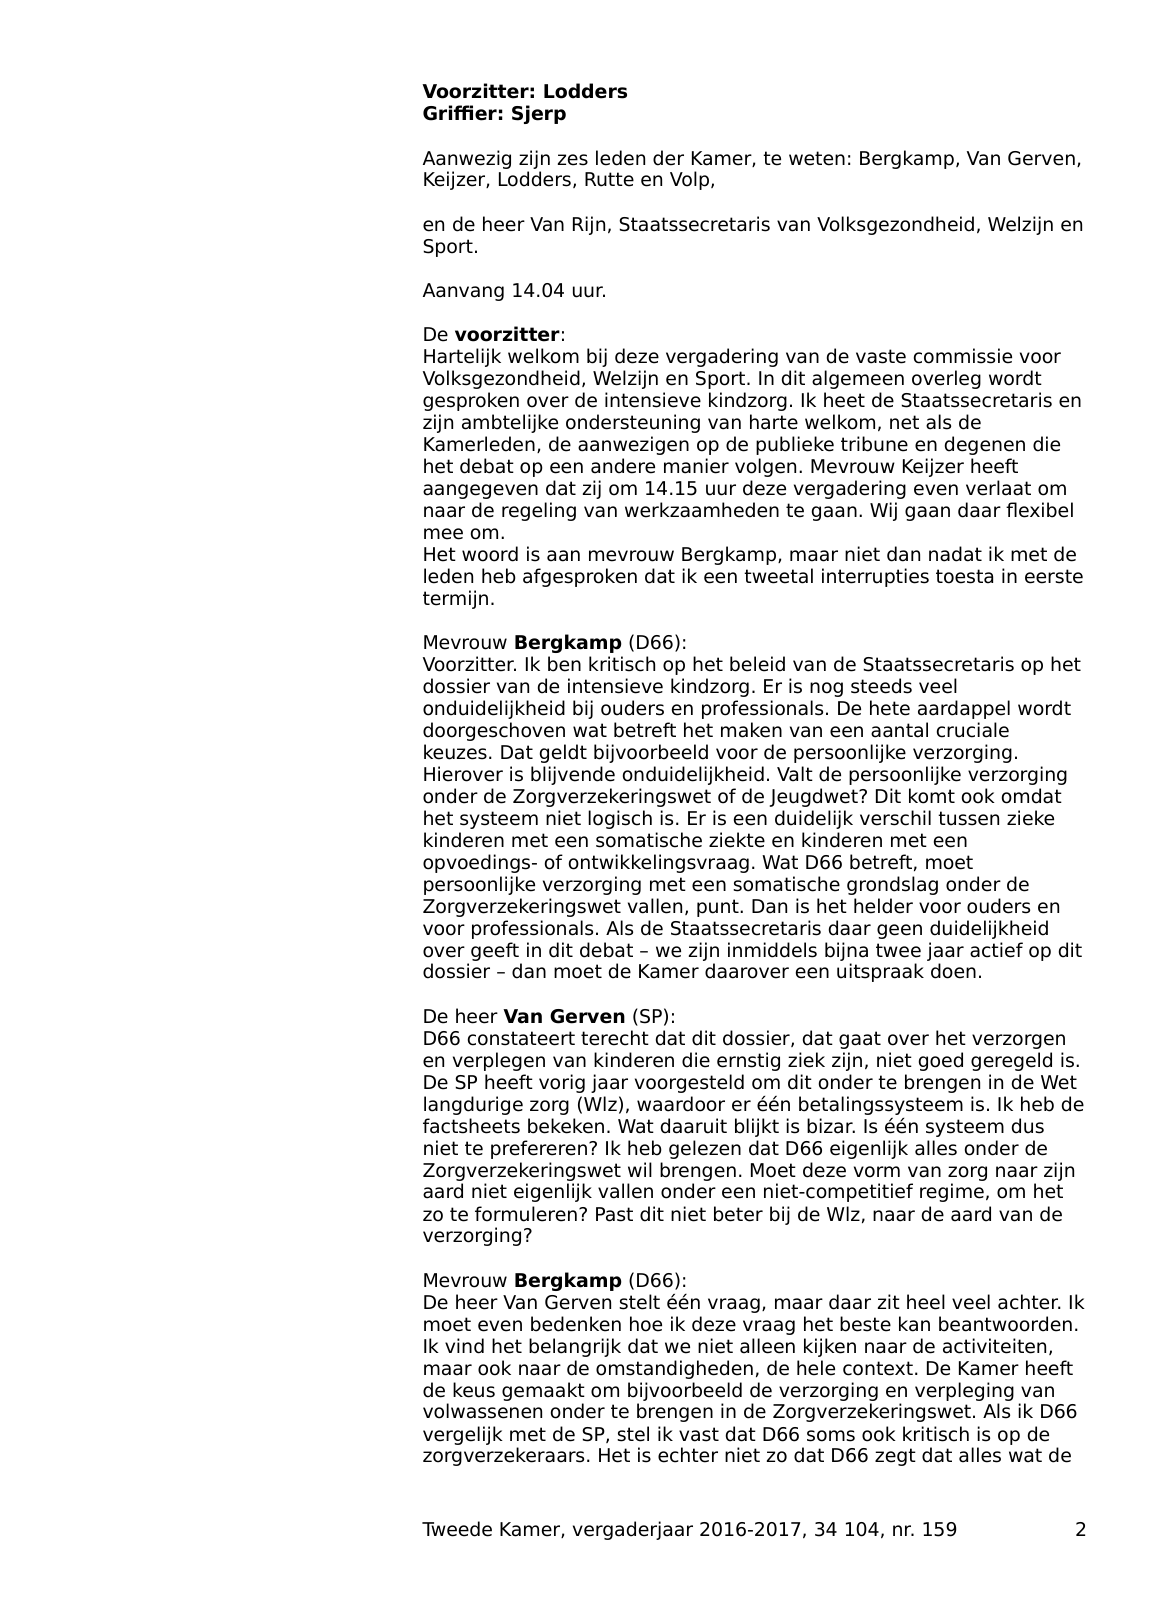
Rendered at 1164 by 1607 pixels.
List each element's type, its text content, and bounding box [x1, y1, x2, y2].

text Voorzitter. Ik ben kritisch op het beleid van de Staatssecretaris op het dossier van de intensieve kindzorg. Er is nog steeds veel onduidelijkheid bij ouders en professionals. De hete aardappel wordt doorgeschoven wat betreft het maken van een aantal cruciale keuzes. Dat geldt bijvoorbeeld voor de persoonlijke verzorging. Hierover is blijvende onduidelijkheid. Valt de persoonlijke verzorging onder de Zorgverzekeringswet of de Jeugdwet? Dit komt ook omdat het systeem niet logisch is. Er is een duidelijk verschil tussen zieke kinderen met een somatische ziekte en kinderen met een opvoedings- of ontwikkelingsvraag. Wat D66 betreft, moet persoonlijke verzorging met een somatische grondslag onder de Zorgverzekeringswet vallen, punt. Dan is het helder voor ouders en voor professionals. Als de Staatssecretaris daar geen duidelijkheid over geeft in dit debat – we zijn inmiddels bijna twee jaar actief op dit dossier – dan moet de Kamer daarover een uitspraak doen. [422, 654, 1087, 983]
text De heer Van Gerven stelt één vraag, maar daar zit heel veel achter. Ik moet even bedenken hoe ik deze vraag het beste kan beantwoorden. Ik vind het belangrijk dat we niet alleen kijken naar de activiteiten, maar ook naar de omstandigheden, de hele context. De Kamer heeft de keus gemaakt om bijvoorbeeld de verzorging en verpleging van volwassenen onder te brengen in de Zorgverzekeringswet. Als ik D66 vergelijk met de SP, stel ik vast dat D66 soms ook kritisch is op de zorgverzekeraars. Het is echter niet zo dat D66 zegt dat alles wat de [422, 1292, 1087, 1467]
text Aanvang 14.04 uur. [422, 280, 1087, 302]
text Het woord is aan mevrouw Bergkamp, maar niet dan nadat ik met de leden heb afgesproken dat ik een tweetal interrupties toesta in eerste termijn. [422, 544, 1087, 609]
text De heer Van Gerven (SP): [422, 1006, 1087, 1028]
text D66 constateert terecht dat dit dossier, dat gaat over het verzorgen en verplegen van kinderen die ernstig ziek zijn, niet goed geregeld is. De SP heeft vorig jaar voorgesteld om dit onder te brengen in de Wet langdurige zorg (Wlz), waardoor er één betalingssysteem is. Ik heb de factsheets bekeken. Wat daaruit blijkt is bizar. Is één systeem dus niet te prefereren? Ik heb gelezen dat D66 eigenlijk alles onder de Zorgverzekeringswet wil brengen. Moet deze vorm van zorg naar zijn aard niet eigenlijk vallen onder een niet-competitief regime, om het zo te formuleren? Past dit niet beter bij de Wlz, naar de aard van de verzorging? [422, 1028, 1087, 1247]
text De voorzitter: [422, 324, 1087, 346]
text Aanwezig zijn zes leden der Kamer, te weten: Bergkamp, Van Gerven, Keijzer, Lodders, Rutte en Volp, [422, 147, 1087, 191]
text Hartelijk welkom bij deze vergadering van de vaste commissie voor Volksgezondheid, Welzijn en Sport. In dit algemeen overleg wordt gesproken over de intensieve kindzorg. Ik heet de Staatssecretaris en zijn ambtelijke ondersteuning van harte welkom, net als de Kamerleden, de aanwezigen op de publieke tribune en degenen die het debat op een andere manier volgen. Mevrouw Keijzer heeft aangegeven dat zij om 14.15 uur deze vergadering even verlaat om naar de regeling van werkzaamheden te gaan. Wij gaan daar flexibel mee om. [422, 346, 1087, 544]
text en de heer Van Rijn, Staatssecretaris van Volksgezondheid, Welzijn en Sport. [422, 213, 1087, 257]
text Griffier: Sjerp [422, 103, 1087, 125]
text Voorzitter: Lodders [422, 81, 1087, 103]
text Mevrouw Bergkamp (D66): [422, 1269, 1087, 1292]
text Mevrouw Bergkamp (D66): [422, 632, 1087, 654]
